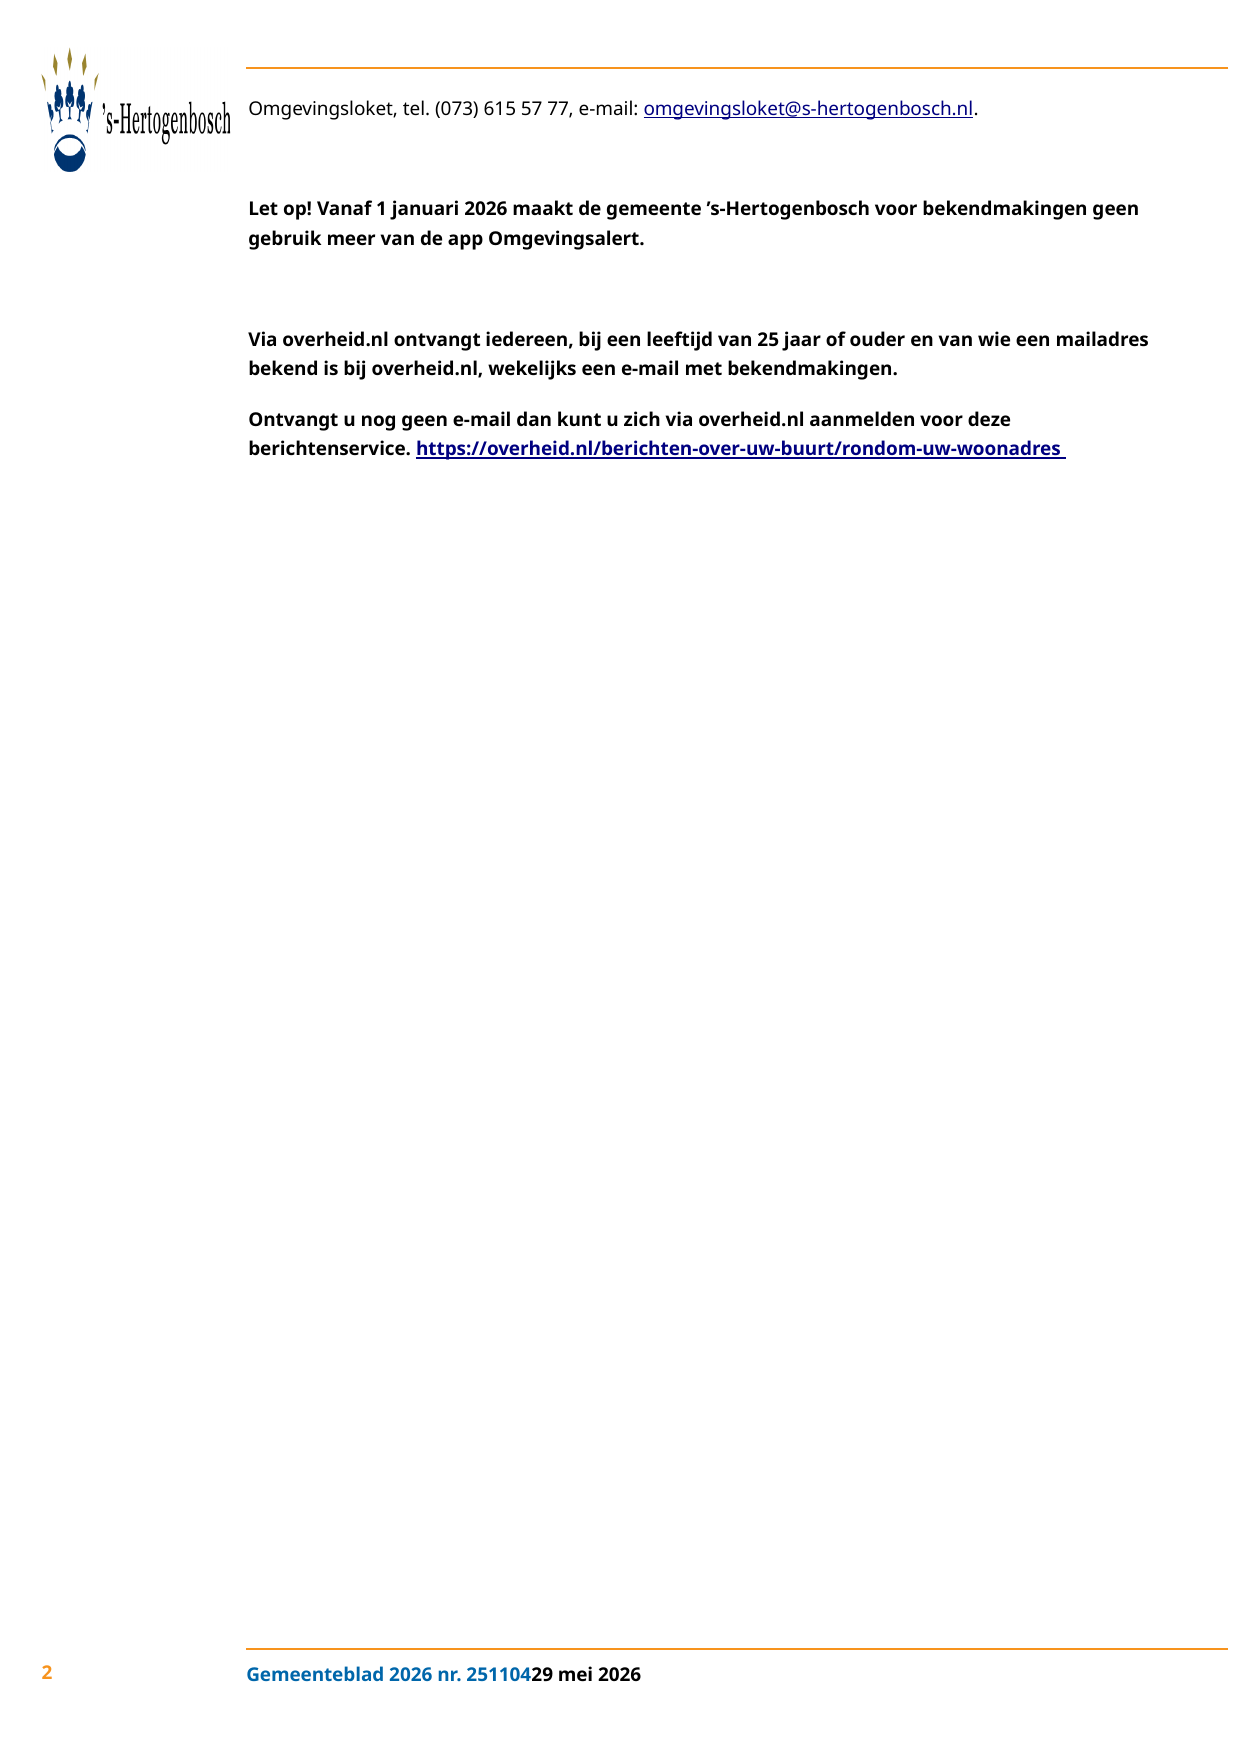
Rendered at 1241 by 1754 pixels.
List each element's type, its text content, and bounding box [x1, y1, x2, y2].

text Let op! Vanaf 1 januari 2026 maakt de gemeente ’s-Hertogenbosch voor bekendmakingen geen gebruik meer van de app Omgevingsalert. [248, 196, 1152, 251]
picture [41, 47, 231, 172]
text Ontvangt u nog geen e-mail dan kunt u zich via overheid.nl aanmelden voor deze berichtenservice. https://overheid.nl/berichten-over-uw-buurt/rondom-uw-woonadres [248, 406, 1152, 461]
text Omgevingsloket, tel. (073) 615 57 77, e-mail: omgevingsloket@s-hertogenbosch.nl. [248, 95, 1152, 121]
text Via overheid.nl ontvangt iedereen, bij een leeftijd van 25 jaar of ouder en van wie een mailadres bekend is bij overheid.nl, wekelijks een e-mail met bekendmakingen. [248, 326, 1152, 381]
